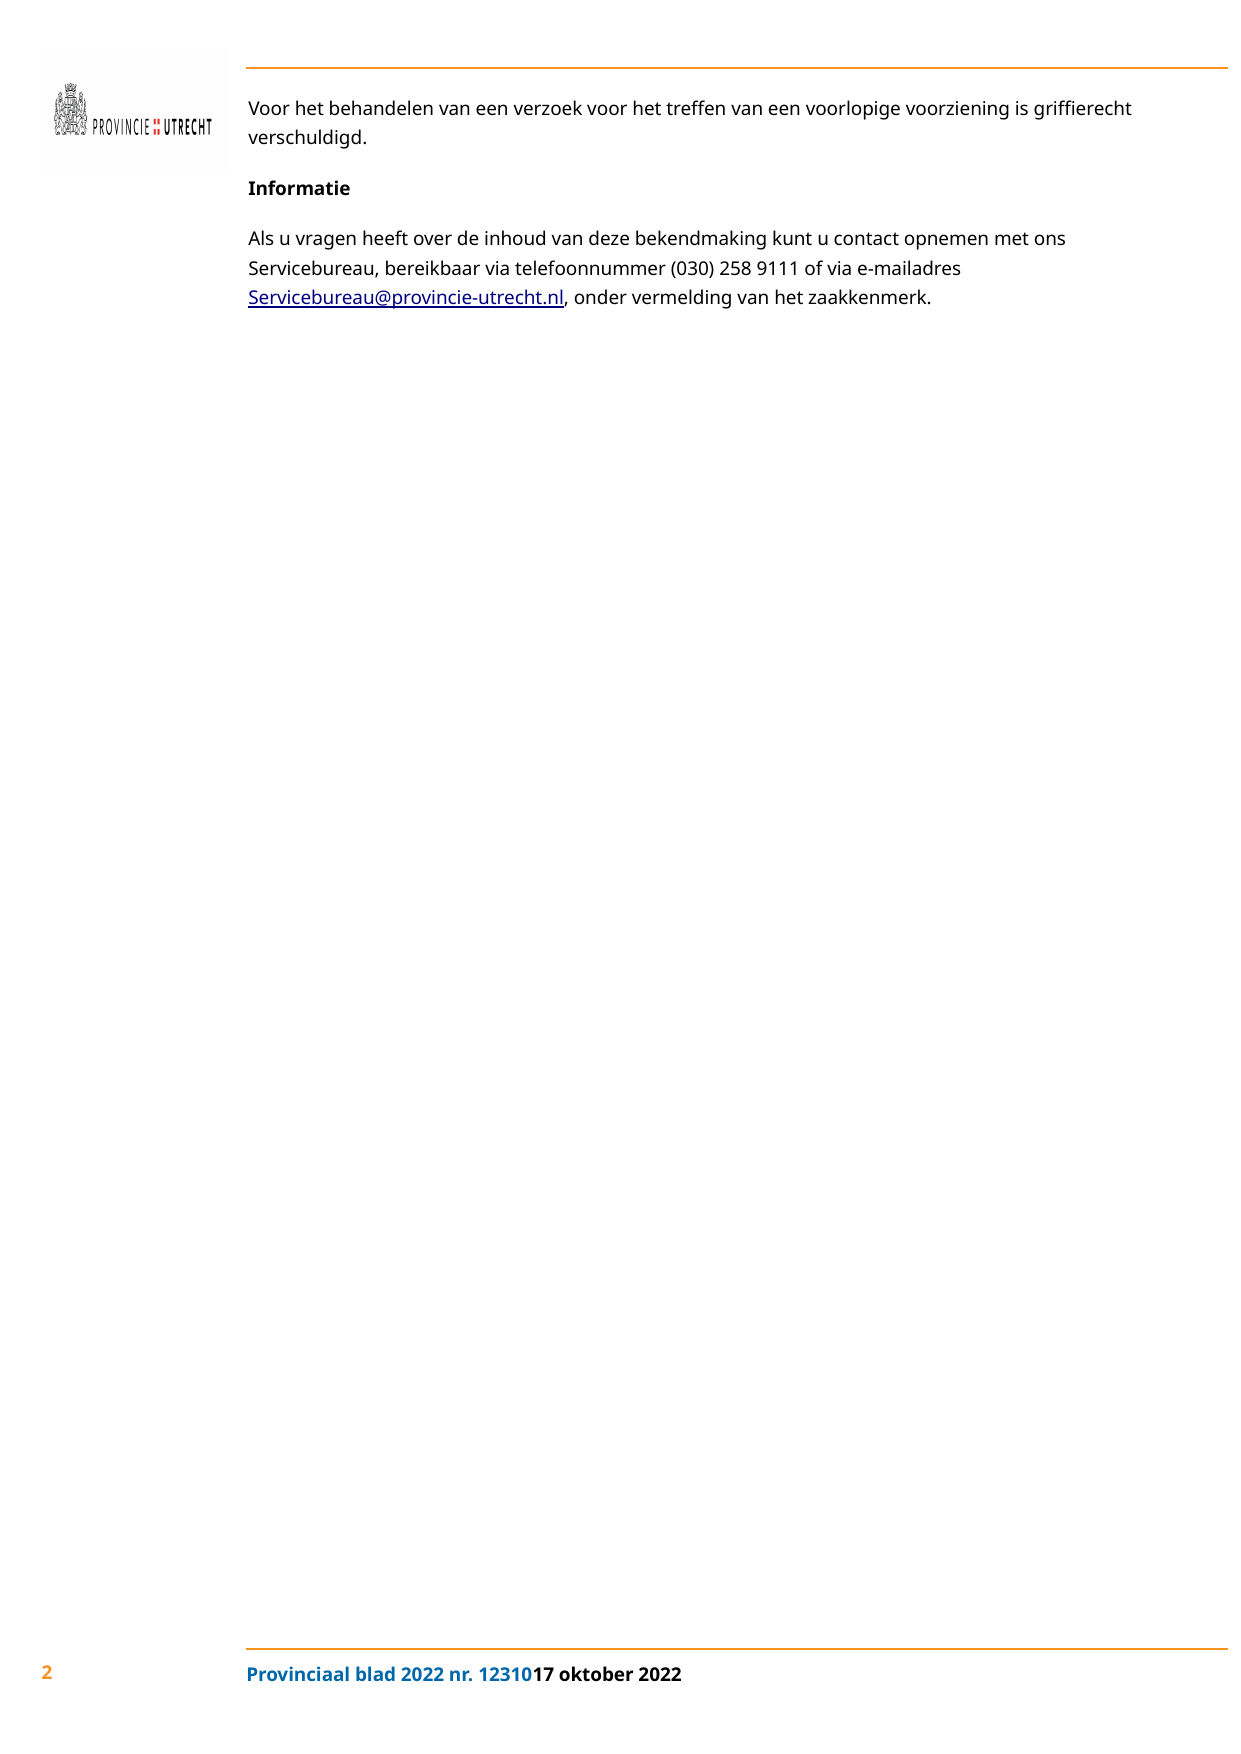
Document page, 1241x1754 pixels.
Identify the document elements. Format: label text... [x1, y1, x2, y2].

text Informatie [248, 175, 1152, 201]
text Voor het behandelen van een verzoek voor het treffen van een voorlopige voorziening is griffierecht verschuldigd. [248, 95, 1152, 150]
picture [41, 47, 231, 172]
text Als u vragen heeft over de inhoud van deze bekendmaking kunt u contact opnemen met ons Servicebureau, bereikbaar via telefoonnummer (030) 258 9111 of via e-mailadres Servicebureau@provincie-utrecht.nl, onder vermelding van het zaakkenmerk. [248, 225, 1152, 310]
